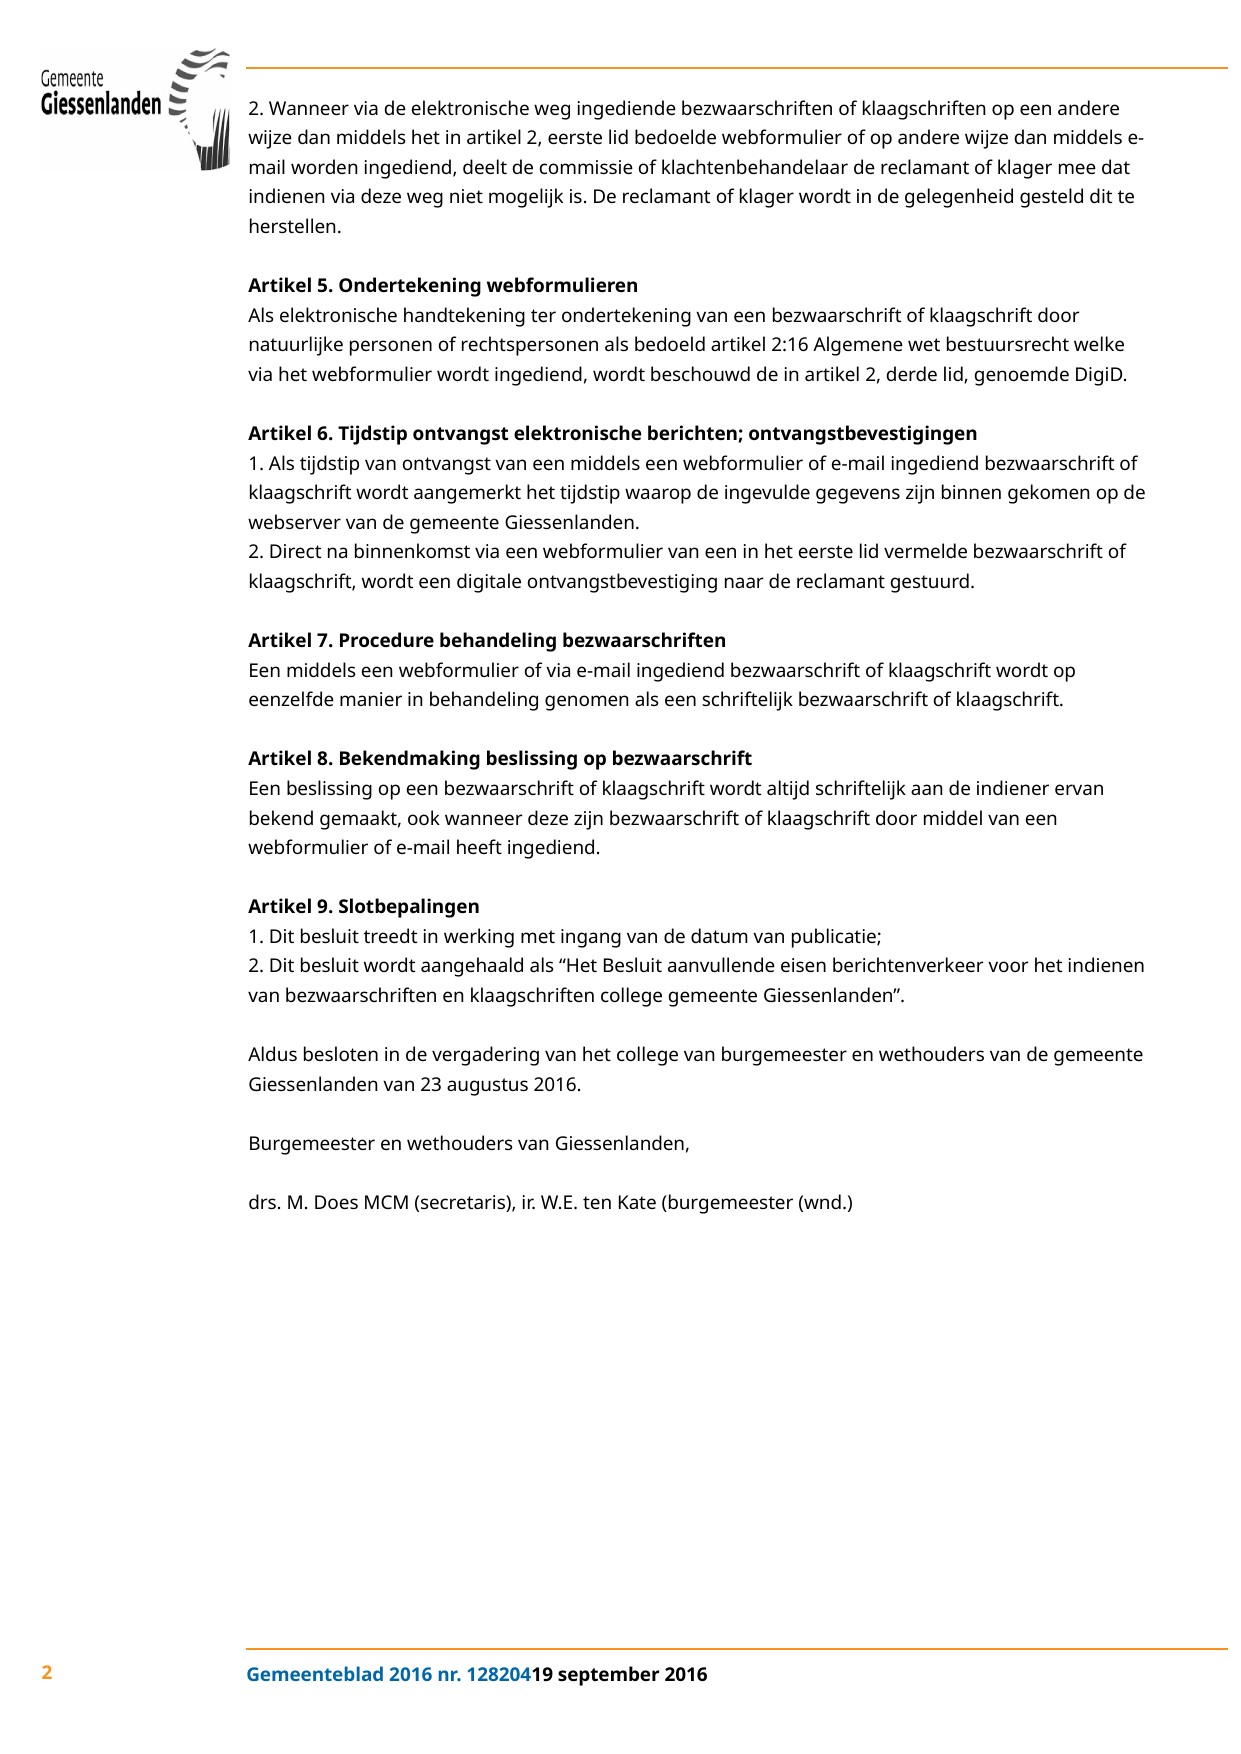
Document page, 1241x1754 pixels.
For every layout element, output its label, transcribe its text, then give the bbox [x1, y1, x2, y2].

text 2. Dit besluit wordt aangehaald als “Het Besluit aanvullende eisen berichtenverkeer voor het indienen van bezwaarschriften en klaagschriften college gemeente Giessenlanden”. [248, 953, 1152, 1008]
text Artikel 5. Ondertekening webformulieren [248, 272, 1152, 298]
text Burgemeester en wethouders van Giessenlanden, [248, 1130, 1152, 1156]
text Als elektronische handtekening ter ondertekening van een bezwaarschrift of klaagschrift door natuurlijke personen of rechtspersonen als bedoeld artikel 2:16 Algemene wet bestuursrecht welke via het webformulier wordt ingediend, wordt beschouwd de in artikel 2, derde lid, genoemde DigiD. [248, 302, 1152, 387]
text Artikel 7. Procedure behandeling bezwaarschriften [248, 627, 1152, 653]
text 1. Als tijdstip van ontvangst van een middels een webformulier of e-mail ingediend bezwaarschrift of klaagschrift wordt aangemerkt het tijdstip waarop de ingevulde gegevens zijn binnen gekomen op de webserver van de gemeente Giessenlanden. [248, 450, 1152, 535]
text drs. M. Does MCM (secretaris), ir. W.E. ten Kate (burgemeester (wnd.) [248, 1189, 1152, 1215]
text Een middels een webformulier of via e-mail ingediend bezwaarschrift of klaagschrift wordt op eenzelfde manier in behandeling genomen als een schriftelijk bezwaarschrift of klaagschrift. [248, 657, 1152, 712]
picture [41, 47, 231, 172]
text 2. Direct na binnenkomst via een webformulier van een in het eerste lid vermelde bezwaarschrift of klaagschrift, wordt een digitale ontvangstbevestiging naar de reclamant gestuurd. [248, 538, 1152, 594]
text Artikel 9. Slotbepalingen [248, 893, 1152, 919]
text Aldus besloten in de vergadering van het college van burgemeester en wethouders van de gemeente Giessenlanden van 23 augustus 2016. [248, 1041, 1152, 1097]
text Artikel 6. Tijdstip ontvangst elektronische berichten; ontvangstbevestigingen [248, 420, 1152, 446]
text Een beslissing op een bezwaarschrift of klaagschrift wordt altijd schriftelijk aan de indiener ervan bekend gemaakt, ook wanneer deze zijn bezwaarschrift of klaagschrift door middel van een webformulier of e-mail heeft ingediend. [248, 775, 1152, 860]
text 1. Dit besluit treedt in werking met ingang van de datum van publicatie; [248, 923, 1152, 949]
text 2. Wanneer via de elektronische weg ingediende bezwaarschriften of klaagschriften op een andere wijze dan middels het in artikel 2, eerste lid bedoelde webformulier of op andere wijze dan middels e-mail worden ingediend, deelt de commissie of klachtenbehandelaar de reclamant of klager mee dat indienen via deze weg niet mogelijk is. De reclamant of klager wordt in de gelegenheid gesteld dit te herstellen. [248, 95, 1152, 239]
text Artikel 8. Bekendmaking beslissing op bezwaarschrift [248, 746, 1152, 771]
